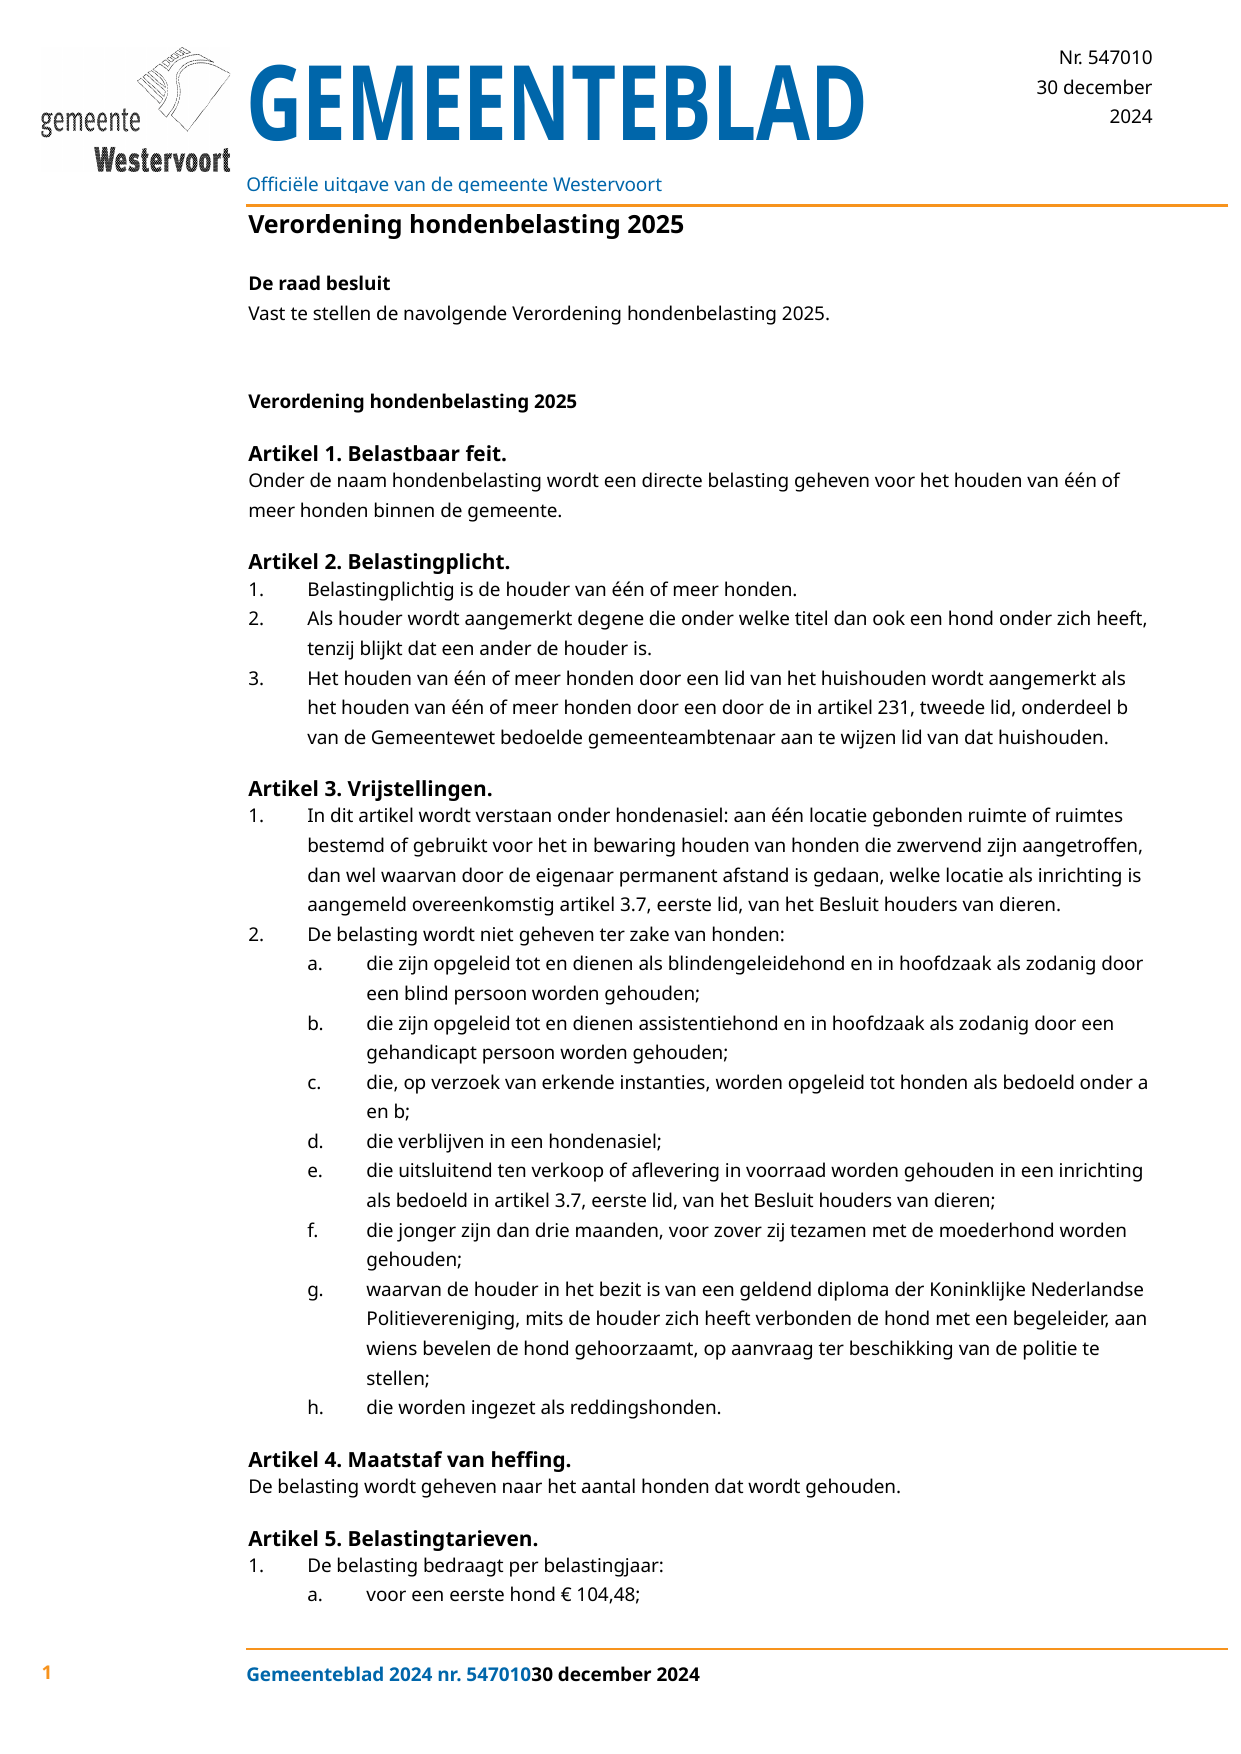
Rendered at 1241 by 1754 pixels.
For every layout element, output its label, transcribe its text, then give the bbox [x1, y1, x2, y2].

list In dit artikel wordt verstaan onder hondenasiel: aan één locatie gebonden ruimte of ruimtes bestemd of gebruikt voor het in bewaring houden van honden die zwervend zijn aangetroffen, dan wel waarvan door de eigenaar permanent afstand is gedaan, welke locatie als inrichting is aangemeld overeenkomstig artikel 3.7, eerste lid, van het Besluit houders van dieren. [248, 803, 1152, 917]
list Belastingplichtig is de houder van één of meer honden. [248, 576, 1152, 602]
list die jonger zijn dan drie maanden, voor zover zij tezamen met de moederhond worden gehouden; [307, 1217, 1152, 1272]
list die worden ingezet als reddingshonden. [307, 1394, 1152, 1420]
list De belasting wordt niet geheven ter zake van honden: [248, 921, 1152, 947]
list voor een eerste hond € 104,48; [307, 1582, 1152, 1607]
list Het houden van één of meer honden door een lid van het huishouden wordt aangemerkt als het houden van één of meer honden door een door de in artikel 231, tweede lid, onderdeel b van de Gemeentewet bedoelde gemeenteambtenaar aan te wijzen lid van dat huishouden. [248, 665, 1152, 749]
text Artikel 5. Belastingtarieven. [248, 1524, 1152, 1552]
text Artikel 1. Belastbaar feit. [248, 439, 1152, 467]
text De belasting wordt geheven naar het aantal honden dat wordt gehouden. [248, 1473, 1152, 1499]
text Artikel 4. Maatstaf van heffing. [248, 1445, 1152, 1473]
text Artikel 2. Belastingplicht. [248, 547, 1152, 576]
picture [41, 47, 231, 172]
text De raad besluit [248, 270, 1152, 296]
list die verblijven in een hondenasiel; [307, 1128, 1152, 1154]
list die zijn opgeleid tot en dienen als blindengeleidehond en in hoofdzaak als zodanig door een blind persoon worden gehouden; [307, 951, 1152, 1006]
text Vast te stellen de navolgende Verordening hondenbelasting 2025. [248, 300, 1152, 326]
list waarvan de houder in het bezit is van een geldend diploma der Koninklijke Nederlandse Politievereniging, mits de houder zich heeft verbonden de hond met een begeleider, aan wiens bevelen de hond gehoorzaamt, op aanvraag ter beschikking van de politie te stellen; [307, 1276, 1152, 1391]
text Verordening hondenbelasting 2025 [248, 207, 1152, 241]
list Als houder wordt aangemerkt degene die onder welke titel dan ook een hond onder zich heeft, tenzij blijkt dat een ander de houder is. [248, 606, 1152, 661]
text Artikel 3. Vrijstellingen. [248, 774, 1152, 803]
text Verordening hondenbelasting 2025 [248, 389, 1152, 414]
list die, op verzoek van erkende instanties, worden opgeleid tot honden als bedoeld onder a en b; [307, 1069, 1152, 1124]
text Onder de naam hondenbelasting wordt een directe belasting geheven voor het houden van één of meer honden binnen de gemeente. [248, 467, 1152, 523]
list die uitsluitend ten verkoop of aflevering in voorraad worden gehouden in een inrichting als bedoeld in artikel 3.7, eerste lid, van het Besluit houders van dieren; [307, 1158, 1152, 1213]
list die zijn opgeleid tot en dienen assistentiehond en in hoofdzaak als zodanig door een gehandicapt persoon worden gehouden; [307, 1010, 1152, 1065]
list De belasting bedraagt per belastingjaar: [248, 1552, 1152, 1578]
